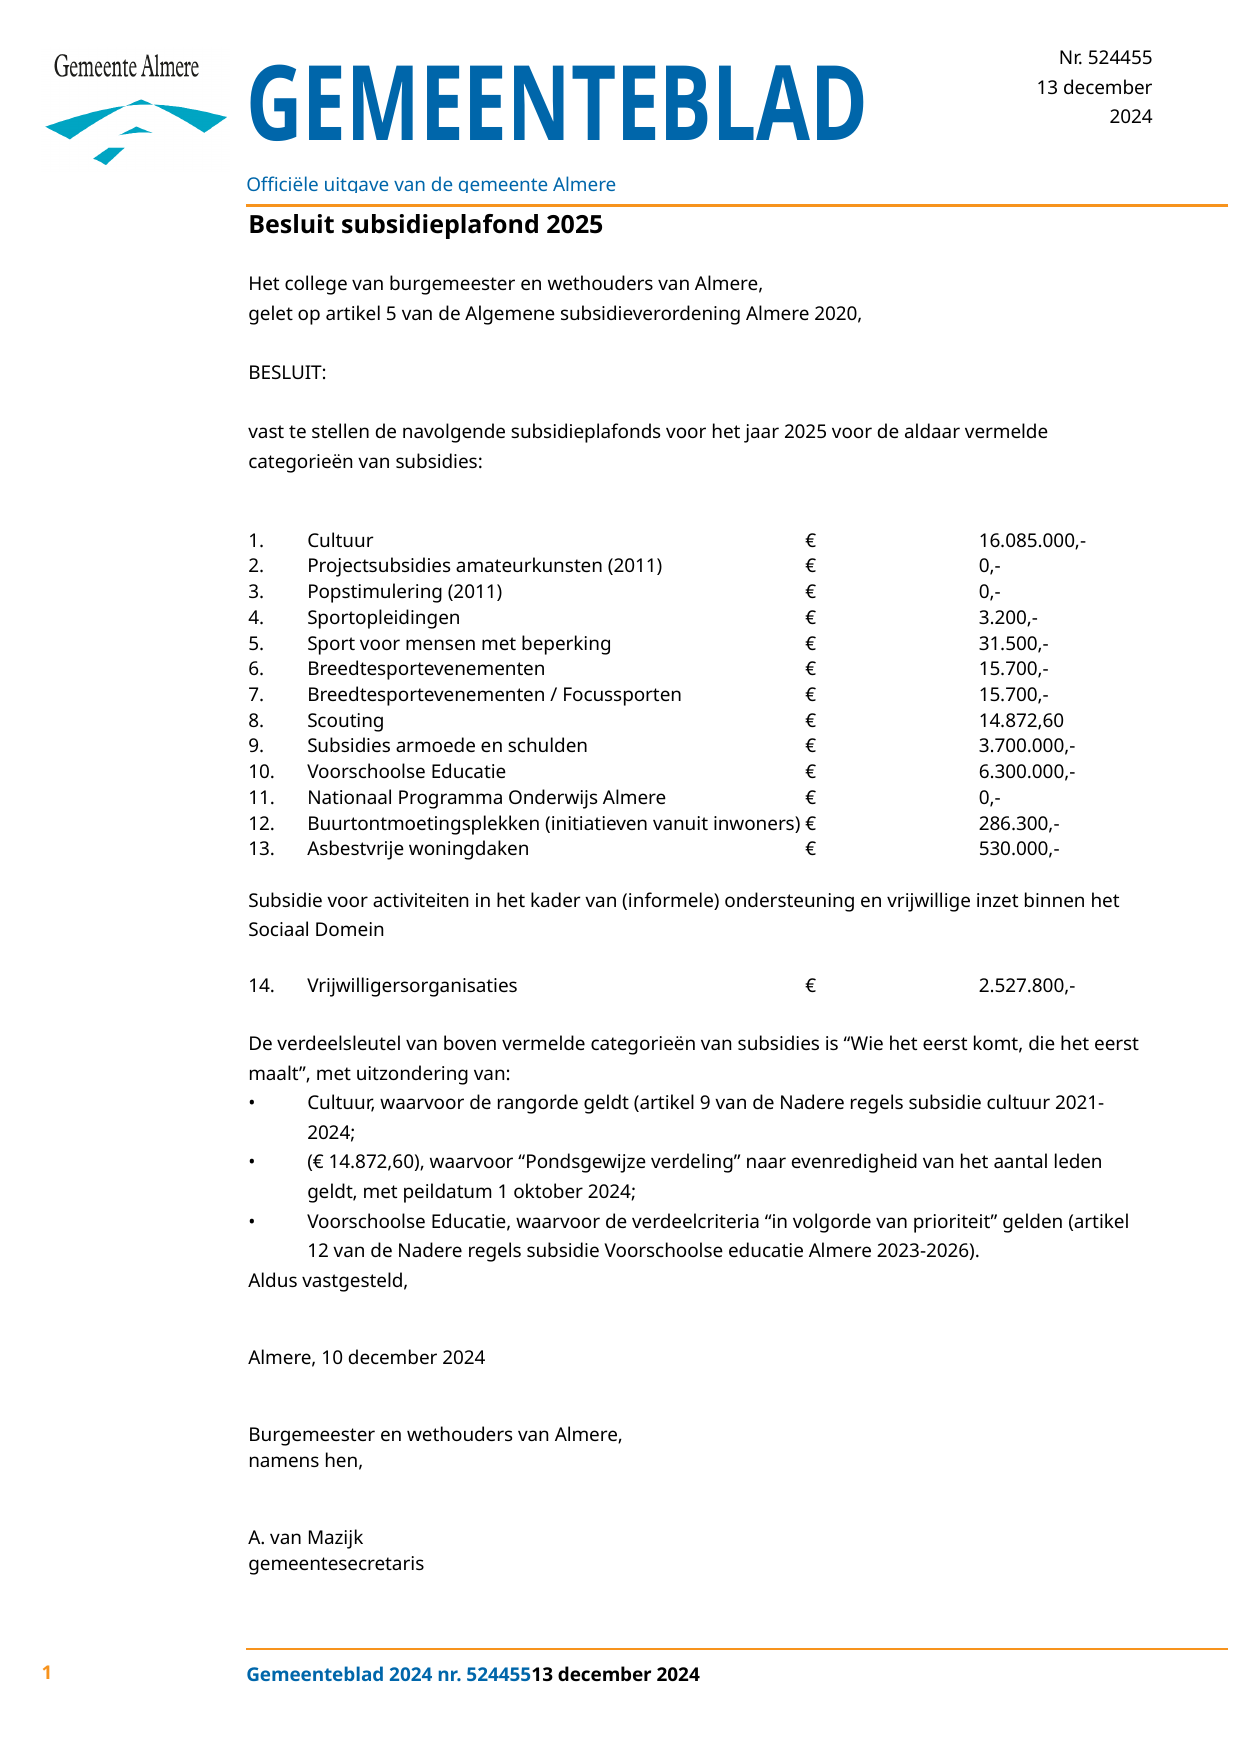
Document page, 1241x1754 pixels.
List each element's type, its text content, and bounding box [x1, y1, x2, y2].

text De verdeelsleutel van boven vermelde categorieën van subsidies is “Wie het eerst komt, die het eerst maalt”, met uitzondering van: [248, 1030, 1152, 1086]
table_cell 0,- [979, 553, 1152, 578]
text Besluit subsidieplafond 2025 [248, 207, 1152, 241]
table_cell € [805, 655, 978, 681]
list (€ 14.872,60), waarvoor “Pondsgewijze verdeling” naar evenredigheid van het aantal leden geldt, met peildatum 1 oktober 2024; [248, 1149, 1152, 1204]
table_cell Breedtesportevenementen / Focussporten [248, 681, 805, 707]
table_cell € [805, 578, 978, 604]
list Voorschoolse Educatie, waarvoor de verdeelcriteria “in volgorde van prioriteit” gelden (artikel 12 van de Nadere regels subsidie Voorschoolse educatie Almere 2023-2026). [248, 1208, 1152, 1263]
table_cell 0,- [979, 578, 1152, 604]
text gemeentesecretaris [248, 1550, 1152, 1576]
picture [41, 47, 231, 172]
table_header Cultuur [248, 527, 805, 552]
text A. van Mazijk [248, 1524, 1152, 1550]
table_cell € [805, 972, 978, 998]
table_cell Projectsubsidies amateurkunsten (2011) [248, 553, 805, 578]
table_cell 14.872,60 [979, 707, 1152, 733]
table_cell € [805, 758, 978, 784]
table_header € [805, 527, 978, 552]
table_cell Subsidies armoede en schulden [248, 733, 805, 758]
text namens hen, [248, 1447, 1152, 1473]
table_cell Popstimulering (2011) [248, 578, 805, 604]
text vast te stellen de navolgende subsidieplafonds voor het jaar 2025 voor de aldaar vermelde categorieën van subsidies: [248, 418, 1152, 473]
table_cell 31.500,- [979, 630, 1152, 655]
table_cell Nationaal Programma Onderwijs Almere [248, 784, 805, 810]
table_cell 15.700,- [979, 681, 1152, 707]
table_cell 3.200,- [979, 604, 1152, 630]
table_cell 3.700.000,- [979, 733, 1152, 758]
table_header 16.085.000,- [979, 527, 1152, 552]
table_cell [248, 861, 805, 887]
table_cell € [805, 733, 978, 758]
table_cell 6.300.000,- [979, 758, 1152, 784]
table_cell 0,- [979, 784, 1152, 810]
table_cell € [805, 836, 978, 861]
text BESLUIT: [248, 359, 1152, 385]
table_cell Sportopleidingen [248, 604, 805, 630]
text Burgemeester en wethouders van Almere, [248, 1421, 1152, 1447]
table_cell Buurtontmoetingsplekken (initiatieven vanuit inwoners) [248, 810, 805, 836]
table_cell 286.300,- [979, 810, 1152, 836]
text Almere, 10 december 2024 [248, 1344, 1152, 1370]
table_cell Breedtesportevenementen [248, 655, 805, 681]
table_cell € [805, 707, 978, 733]
table_cell 15.700,- [979, 655, 1152, 681]
table_cell € [805, 630, 978, 655]
table_cell Asbestvrije woningdaken [248, 836, 805, 861]
table_cell [979, 861, 1152, 887]
table_cell 2.527.800,- [979, 972, 1152, 998]
table_cell € [805, 810, 978, 836]
table_cell Scouting [248, 707, 805, 733]
text gelet op artikel 5 van de Algemene subsidieverordening Almere 2020, [248, 300, 1152, 326]
text Aldus vastgesteld, [248, 1267, 1152, 1293]
list Cultuur, waarvoor de rangorde geldt (artikel 9 van de Nadere regels subsidie cultuur 2021-2024; [248, 1089, 1152, 1145]
table_cell € [805, 553, 978, 578]
table_cell € [805, 784, 978, 810]
table_cell Voorschoolse Educatie [248, 758, 805, 784]
table_cell Sport voor mensen met beperking [248, 630, 805, 655]
table_cell € [805, 681, 978, 707]
table_cell € [805, 604, 978, 630]
table_cell [805, 861, 978, 887]
table_cell 530.000,- [979, 836, 1152, 861]
table_cell Subsidie voor activiteiten in het kader van (informele) ondersteuning en vrijwillige inzet binnen het Sociaal Domein [248, 887, 1152, 972]
text Het college van burgemeester en wethouders van Almere, [248, 270, 1152, 296]
table_cell Vrijwilligersorganisaties [248, 972, 805, 998]
